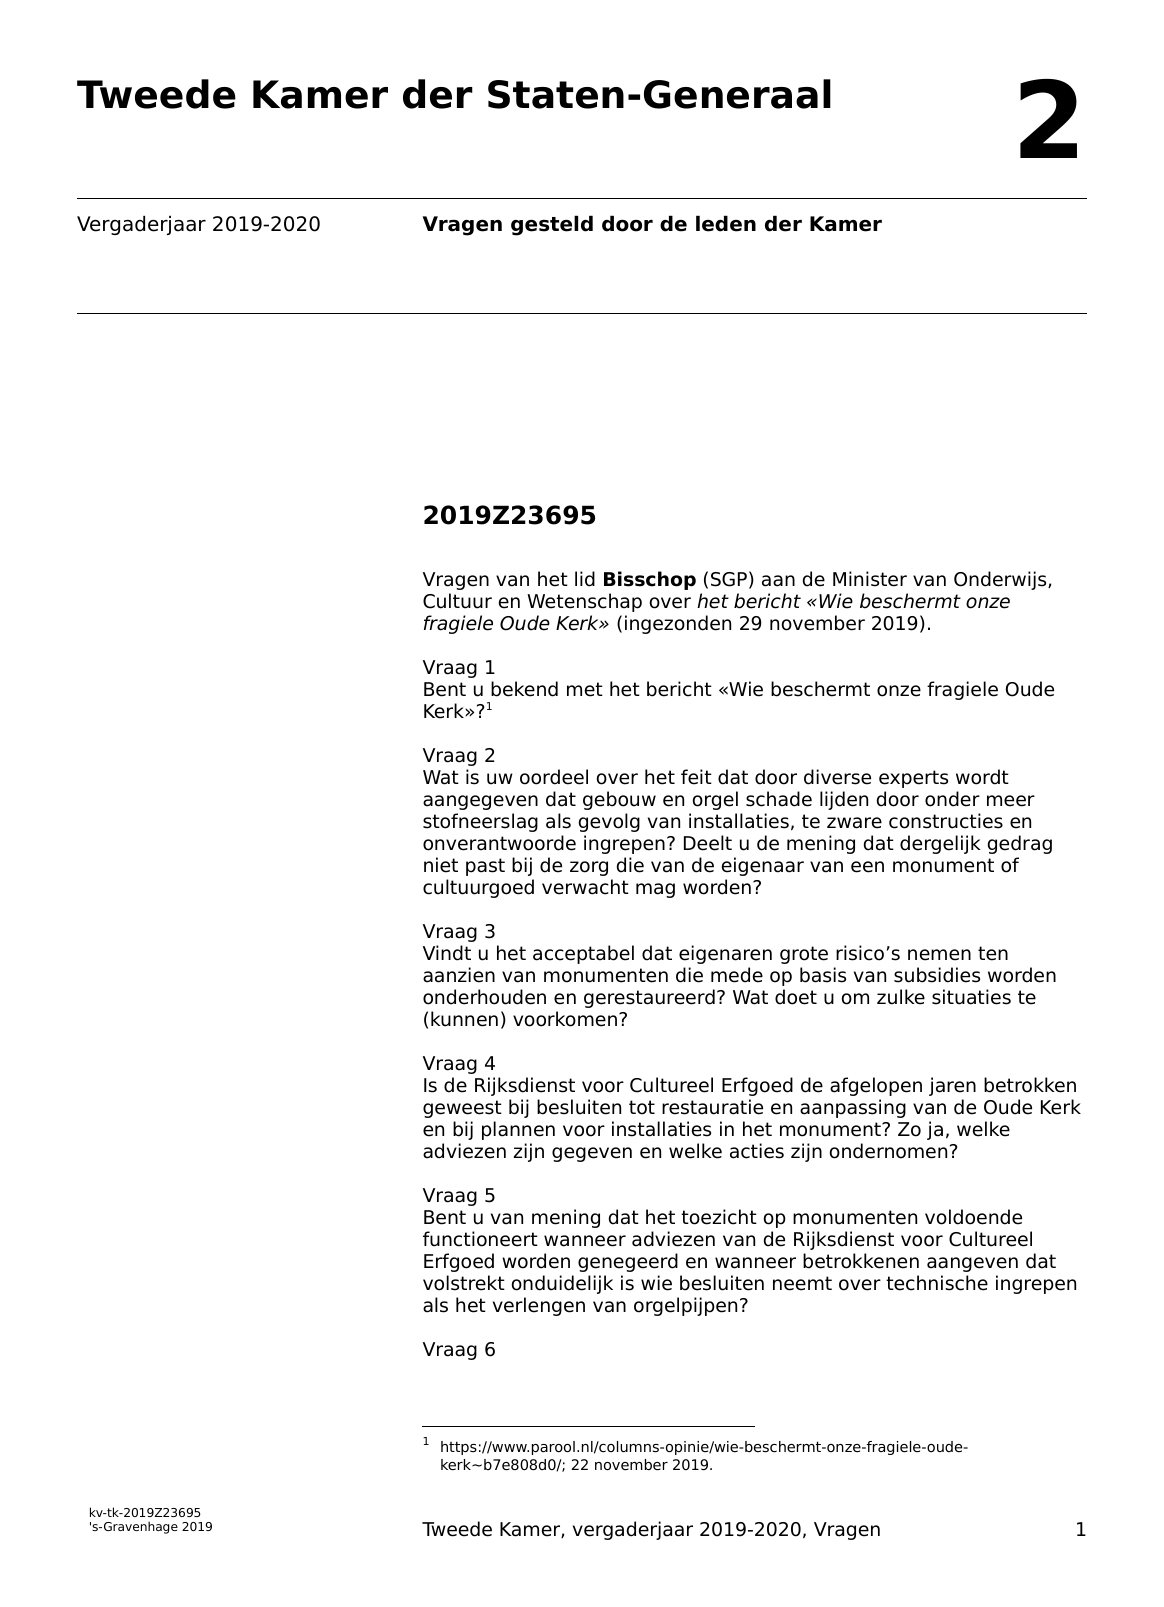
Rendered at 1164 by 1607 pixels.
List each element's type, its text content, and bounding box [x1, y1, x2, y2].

text Vragen van het lid Bisschop (SGP) aan de Minister van Onderwijs, Cultuur en Wetenschap over het bericht «Wie beschermt onze fragiele Oude Kerk» (ingezonden 29 november 2019). [422, 569, 1087, 635]
table_cell Vergaderjaar 2019-2020 [77, 199, 422, 313]
text 's-Gravenhage 2019 [88, 1520, 323, 1534]
text Vraag 2 [422, 745, 1087, 767]
table_header Tweede Kamer der Staten-Generaal [77, 59, 886, 198]
text https://www.parool.nl/columns-opinie/wie-beschermt-onze-fragiele-oude-kerk~b7e808d0/; 22 november 2019. [422, 1435, 1087, 1474]
text Vraag 4 [422, 1053, 1087, 1075]
text Vindt u het acceptabel dat eigenaren grote risico’s nemen ten aanzien van monumenten die mede op basis van subsidies worden onderhouden en gerestaureerd? Wat doet u om zulke situaties te (kunnen) voorkomen? [422, 943, 1087, 1031]
table_header 2 [886, 59, 1087, 198]
text Vraag 5 [422, 1185, 1087, 1207]
text Is de Rijksdienst voor Cultureel Erfgoed de afgelopen jaren betrokken geweest bij besluiten tot restauratie en aanpassing van de Oude Kerk en bij plannen voor installaties in het monument? Zo ja, welke adviezen zijn gegeven en welke acties zijn ondernomen? [422, 1075, 1087, 1163]
text Vraag 3 [422, 921, 1087, 943]
text kv-tk-2019Z23695 [88, 1506, 323, 1520]
text Wat is uw oordeel over het feit dat door diverse experts wordt aangegeven dat gebouw en orgel schade lijden door onder meer stofneerslag als gevolg van installaties, te zware constructies en onverantwoorde ingrepen? Deelt u de mening dat dergelijk gedrag niet past bij de zorg die van de eigenaar van een monument of cultuurgoed verwacht mag worden? [422, 767, 1087, 899]
text Bent u bekend met het bericht «Wie beschermt onze fragiele Oude Kerk»? [422, 679, 1087, 723]
text 2019Z23695 [422, 501, 1087, 531]
text Vraag 6 [422, 1339, 1087, 1361]
text Vraag 1 [422, 657, 1087, 679]
text Bent u van mening dat het toezicht op monumenten voldoende functioneert wanneer adviezen van de Rijksdienst voor Cultureel Erfgoed worden genegeerd en wanneer betrokkenen aangeven dat volstrekt onduidelijk is wie besluiten neemt over technische ingrepen als het verlengen van orgelpijpen? [422, 1207, 1087, 1317]
table_cell Vragen gesteld door de leden der Kamer [422, 199, 1087, 313]
